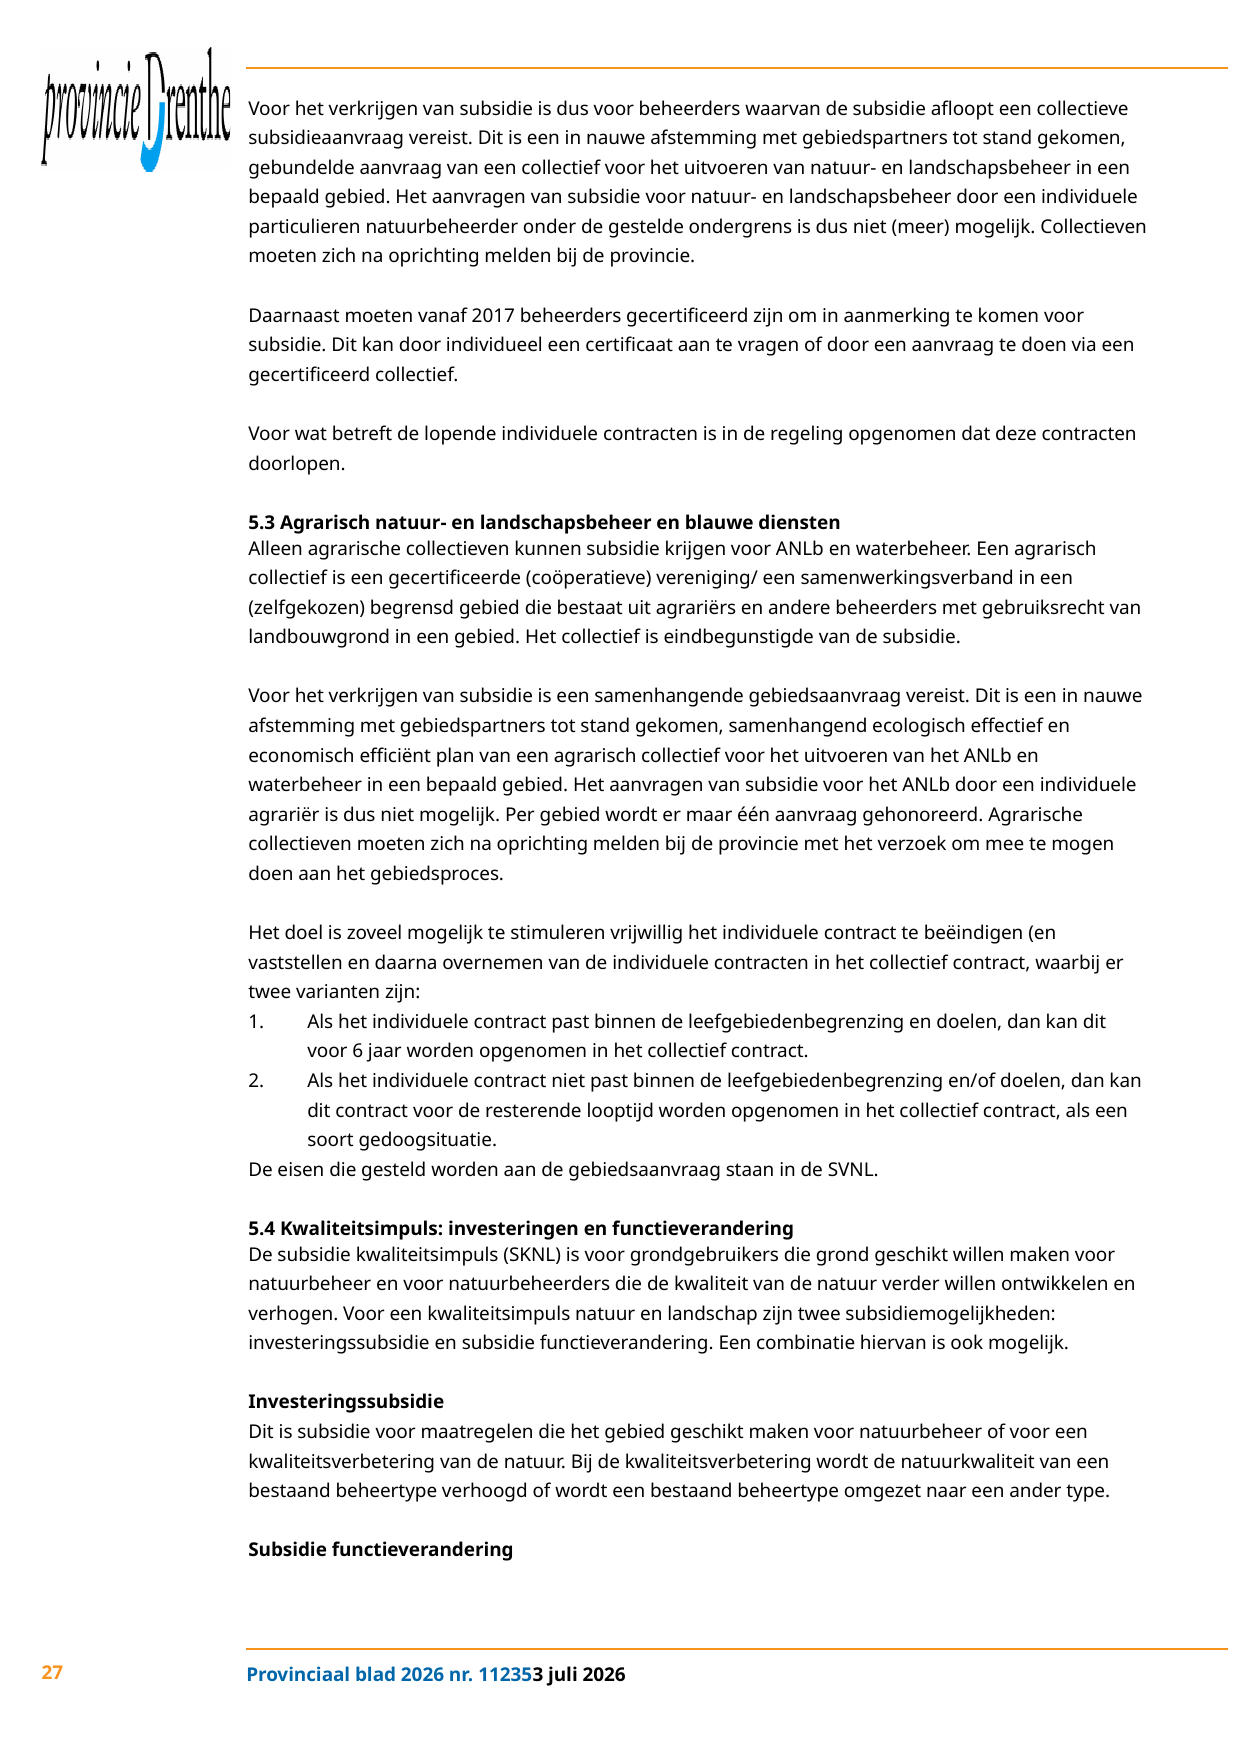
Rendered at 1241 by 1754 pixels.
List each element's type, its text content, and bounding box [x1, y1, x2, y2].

text Dit is subsidie voor maatregelen die het gebied geschikt maken voor natuurbeheer of voor een kwaliteitsverbetering van de natuur. Bij de kwaliteitsverbetering wordt de natuurkwaliteit van een bestaand beheertype verhoogd of wordt een bestaand beheertype omgezet naar een ander type. [248, 1418, 1152, 1503]
text Investeringssubsidie [248, 1389, 1152, 1414]
text Daarnaast moeten vanaf 2017 beheerders gecertificeerd zijn om in aanmerking te komen voor subsidie. Dit kan door individueel een certificaat aan te vragen of door een aanvraag te doen via een gecertificeerd collectief. [248, 302, 1152, 387]
picture [41, 47, 231, 172]
list Als het individuele contract past binnen de leefgebiedenbegrenzing en doelen, dan kan dit voor 6 jaar worden opgenomen in het collectief contract. [248, 1008, 1152, 1063]
text De subsidie kwaliteitsimpuls (SKNL) is voor grondgebruikers die grond geschikt willen maken voor natuurbeheer en voor natuurbeheerders die de kwaliteit van de natuur verder willen ontwikkelen en verhogen. Voor een kwaliteitsimpuls natuur en landschap zijn twee subsidiemogelijkheden: investeringssubsidie en subsidie functieverandering. Een combinatie hiervan is ook mogelijk. [248, 1241, 1152, 1355]
text De eisen die gesteld worden aan de gebiedsaanvraag staan in de SVNL. [248, 1156, 1152, 1182]
text 5.3 Agrarisch natuur- en landschapsbeheer en blauwe diensten [248, 509, 1152, 535]
text Voor wat betreft de lopende individuele contracten is in de regeling opgenomen dat deze contracten doorlopen. [248, 420, 1152, 476]
text 5.4 Kwaliteitsimpuls: investeringen en functieverandering [248, 1215, 1152, 1241]
text Alleen agrarische collectieven kunnen subsidie krijgen voor ANLb en waterbeheer. Een agrarisch collectief is een gecertificeerde (coöperatieve) vereniging/ een samenwerkingsverband in een (zelfgekozen) begrensd gebied die bestaat uit agrariërs en andere beheerders met gebruiksrecht van landbouwgrond in een gebied. Het collectief is eindbegunstigde van de subsidie. [248, 535, 1152, 649]
text Subsidie functieverandering [248, 1537, 1152, 1562]
text Voor het verkrijgen van subsidie is dus voor beheerders waarvan de subsidie afloopt een collectieve subsidieaanvraag vereist. Dit is een in nauwe afstemming met gebiedspartners tot stand gekomen, gebundelde aanvraag van een collectief voor het uitvoeren van natuur- en landschapsbeheer in een bepaald gebied. Het aanvragen van subsidie voor natuur- en landschapsbeheer door een individuele particulieren natuurbeheerder onder de gestelde ondergrens is dus niet (meer) mogelijk. Collectieven moeten zich na oprichting melden bij de provincie. [248, 95, 1152, 268]
text Voor het verkrijgen van subsidie is een samenhangende gebiedsaanvraag vereist. Dit is een in nauwe afstemming met gebiedspartners tot stand gekomen, samenhangend ecologisch effectief en economisch efficiënt plan van een agrarisch collectief voor het uitvoeren van het ANLb en waterbeheer in een bepaald gebied. Het aanvragen van subsidie voor het ANLb door een individuele agrariër is dus niet mogelijk. Per gebied wordt er maar één aanvraag gehonoreerd. Agrarische collectieven moeten zich na oprichting melden bij de provincie met het verzoek om mee te mogen doen aan het gebiedsproces. [248, 683, 1152, 886]
text Het doel is zoveel mogelijk te stimuleren vrijwillig het individuele contract te beëindigen (en vaststellen en daarna overnemen van de individuele contracten in het collectief contract, waarbij er twee varianten zijn: [248, 919, 1152, 1004]
list Als het individuele contract niet past binnen de leefgebiedenbegrenzing en/of doelen, dan kan dit contract voor de resterende looptijd worden opgenomen in het collectief contract, als een soort gedoogsituatie. [248, 1067, 1152, 1152]
